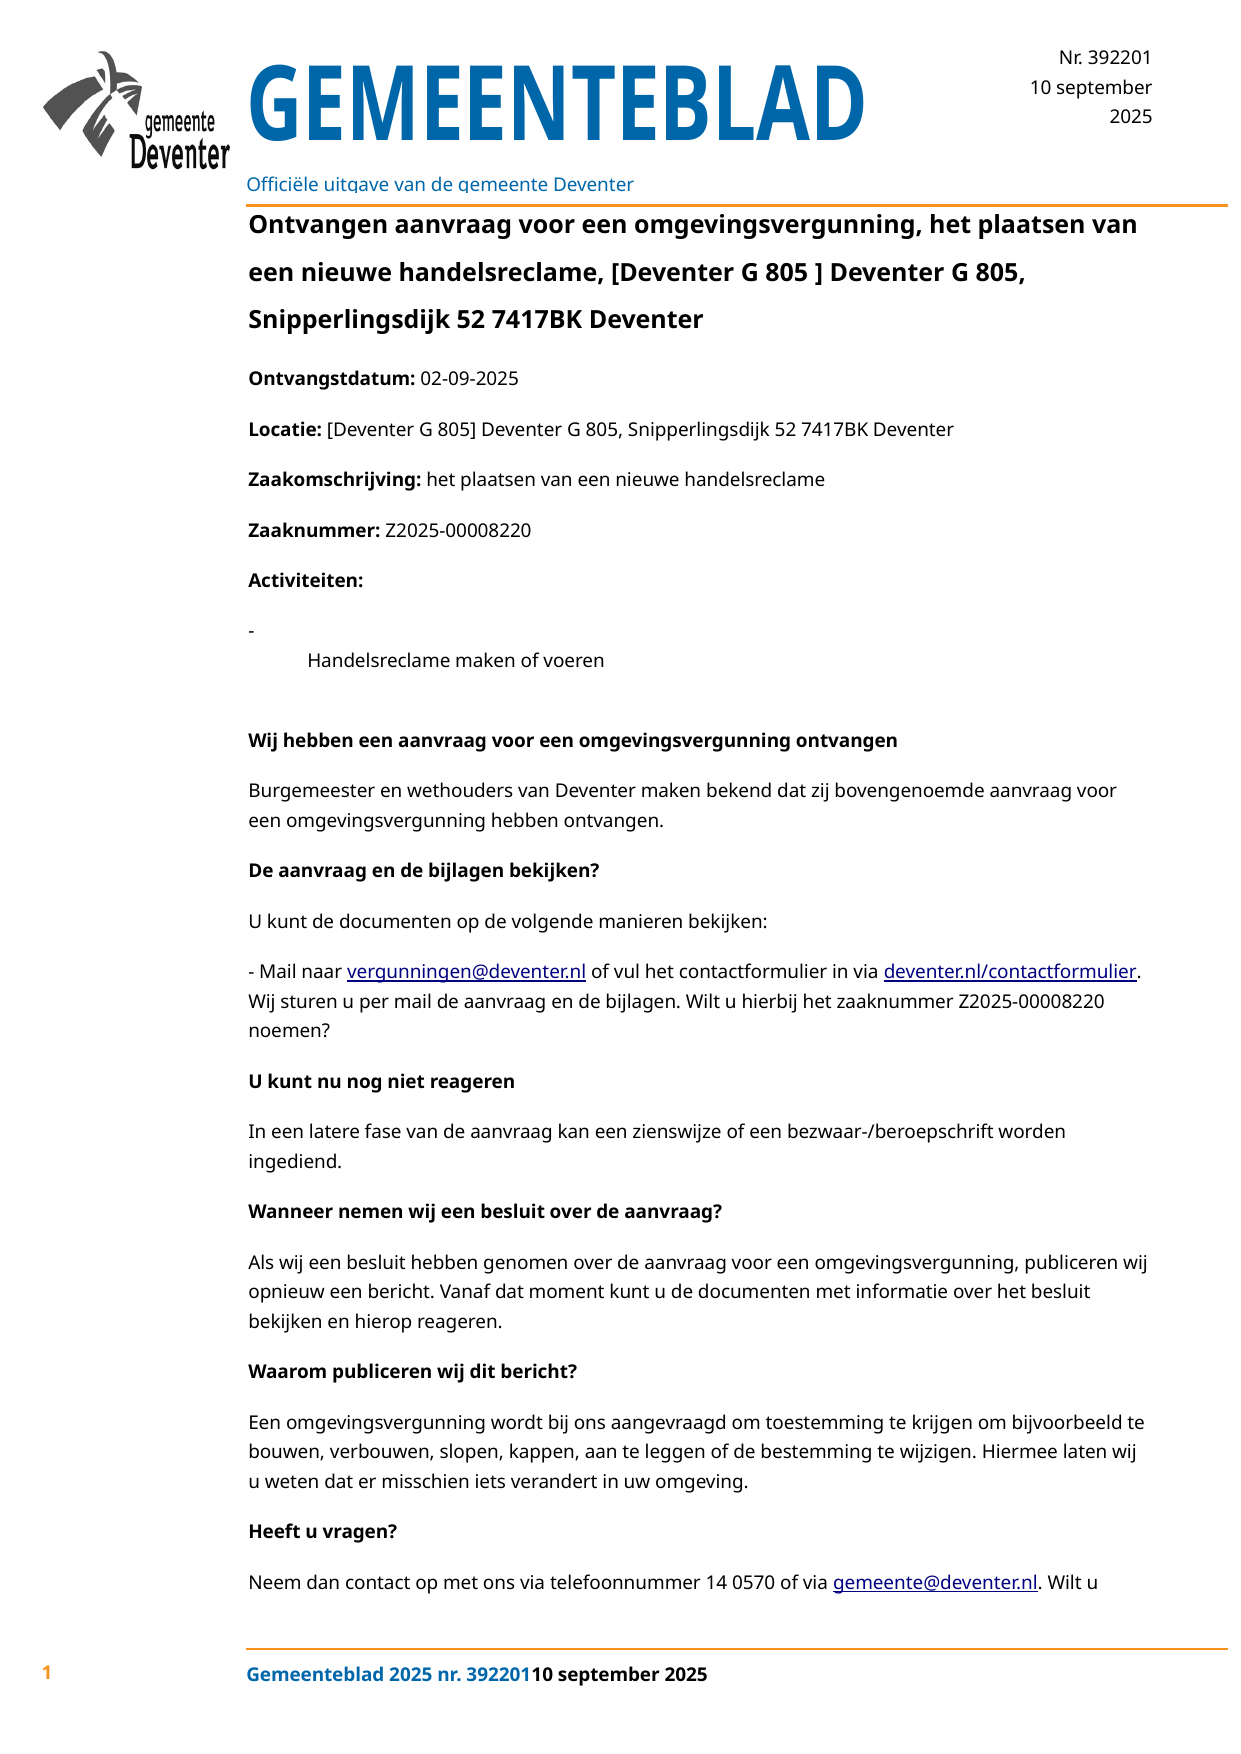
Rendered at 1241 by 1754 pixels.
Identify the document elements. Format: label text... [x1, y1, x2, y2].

text Ontvangen aanvraag voor een omgevingsvergunning, het plaatsen van een nieuwe handelsreclame, [Deventer G 805 ] Deventer G 805, Snipperlingsdijk 52 7417BK Deventer [248, 207, 1152, 336]
text Heeft u vragen? [248, 1518, 1152, 1544]
text Waarom publiceren wij dit bericht? [248, 1358, 1152, 1384]
text Locatie: [Deventer G 805] Deventer G 805, Snipperlingsdijk 52 7417BK Deventer [248, 416, 1152, 442]
text Zaaknummer: Z2025-00008220 [248, 517, 1152, 542]
text U kunt nu nog niet reageren [248, 1068, 1152, 1094]
text - Mail naar vergunningen@deventer.nl of vul het contactformulier in via deventer.nl/contactformulier. Wij sturen u per mail de aanvraag en de bijlagen. Wilt u hierbij het zaaknummer Z2025-00008220 noemen? [248, 958, 1152, 1043]
picture [41, 47, 231, 172]
text Als wij een besluit hebben genomen over de aanvraag voor een omgevingsvergunning, publiceren wij opnieuw een bericht. Vanaf dat moment kunt u de documenten met informatie over het besluit bekijken en hierop reageren. [248, 1249, 1152, 1334]
text Ontvangstdatum: 02-09-2025 [248, 366, 1152, 391]
text Burgemeester en wethouders van Deventer maken bekend dat zij bovengenoemde aanvraag voor een omgevingsvergunning hebben ontvangen. [248, 778, 1152, 833]
text Een omgevingsvergunning wordt bij ons aangevraagd om toestemming te krijgen om bijvoorbeeld te bouwen, verbouwen, slopen, kappen, aan te leggen of de bestemming te wijzigen. Hiermee laten wij u weten dat er misschien iets verandert in uw omgeving. [248, 1409, 1152, 1494]
text In een latere fase van de aanvraag kan een zienswijze of een bezwaar-/beroepschrift worden ingediend. [248, 1118, 1152, 1174]
text Neem dan contact op met ons via telefoonnummer 14 0570 of via gemeente@deventer.nl. Wilt u [248, 1569, 1152, 1594]
text Wanneer nemen wij een besluit over de aanvraag? [248, 1198, 1152, 1224]
text Activiteiten: [248, 567, 1152, 593]
text Zaakomschrijving: het plaatsen van een nieuwe handelsreclame [248, 466, 1152, 492]
text De aanvraag en de bijlagen bekijken? [248, 858, 1152, 883]
text U kunt de documenten op de volgende manieren bekijken: [248, 908, 1152, 934]
text Wij hebben een aanvraag voor een omgevingsvergunning ontvangen [248, 727, 1152, 753]
list Handelsreclame maken of voeren [248, 647, 1152, 673]
